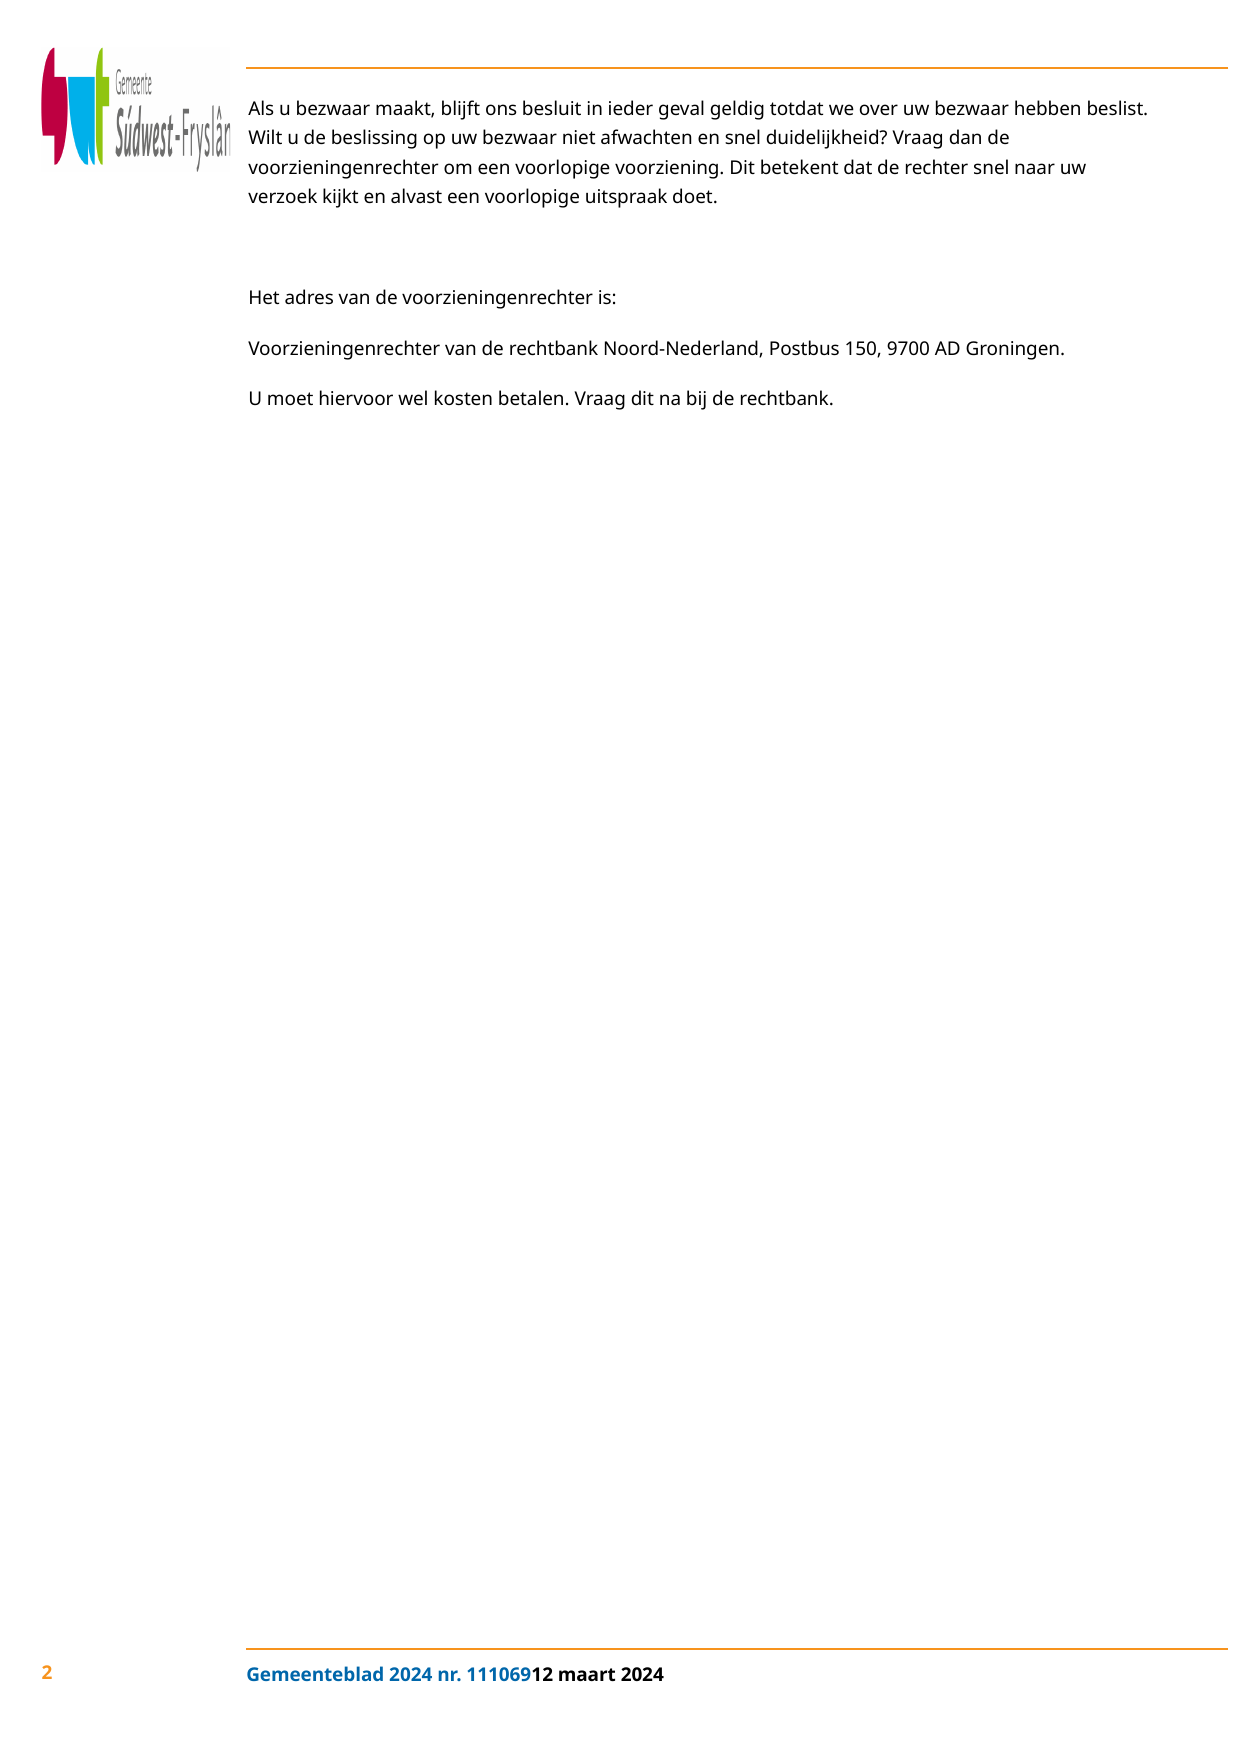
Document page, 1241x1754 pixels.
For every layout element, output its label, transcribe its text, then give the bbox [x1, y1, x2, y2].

text Het adres van de voorzieningenrechter is: [248, 284, 1152, 310]
text U moet hiervoor wel kosten betalen. Vraag dit na bij de rechtbank. [248, 385, 1152, 411]
text Voorzieningenrechter van de rechtbank Noord-Nederland, Postbus 150, 9700 AD Groningen. [248, 335, 1152, 361]
text Als u bezwaar maakt, blijft ons besluit in ieder geval geldig totdat we over uw bezwaar hebben beslist. Wilt u de beslissing op uw bezwaar niet afwachten en snel duidelijkheid? Vraag dan de voorzieningenrechter om een voorlopige voorziening. Dit betekent dat de rechter snel naar uw verzoek kijkt en alvast een voorlopige uitspraak doet. [248, 95, 1152, 209]
picture [41, 47, 231, 172]
